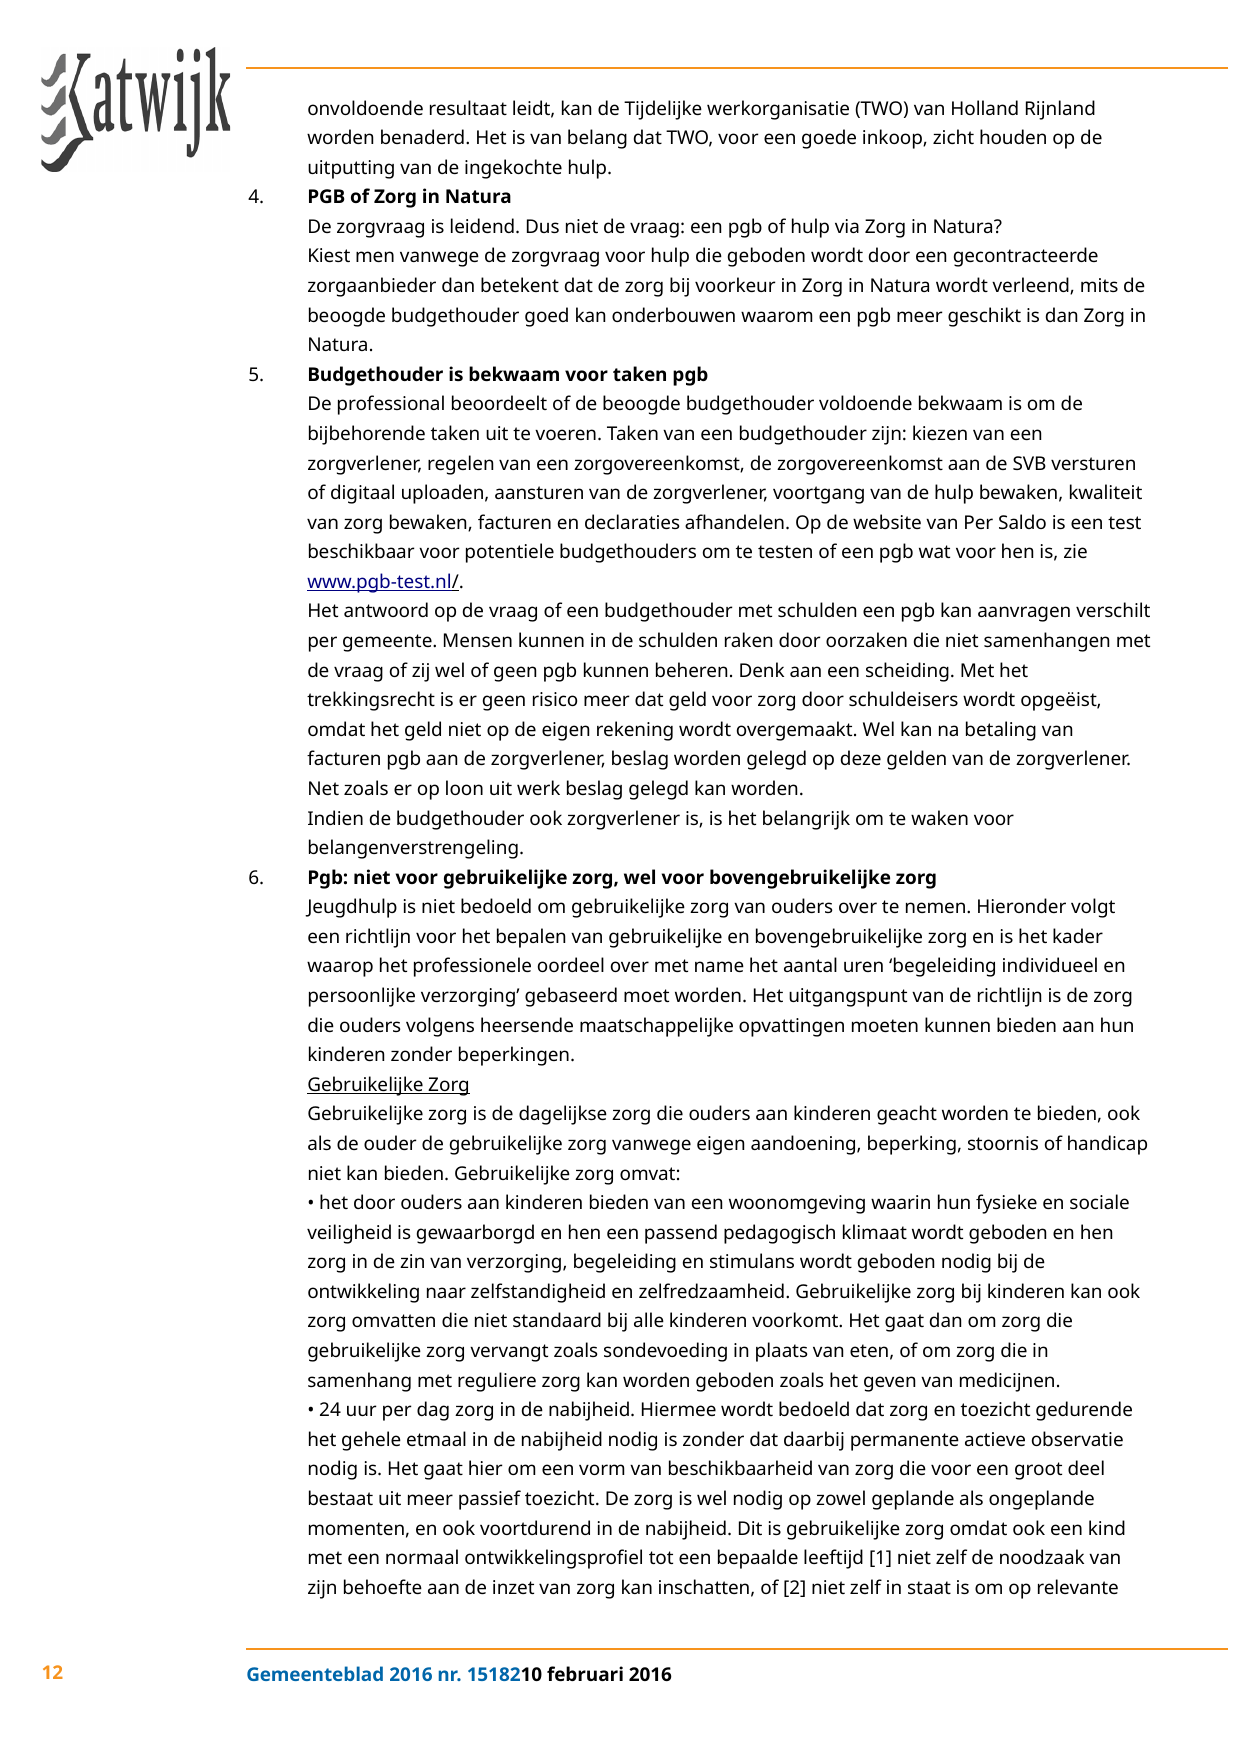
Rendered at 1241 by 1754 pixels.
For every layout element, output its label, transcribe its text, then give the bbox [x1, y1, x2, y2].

list • het door ouders aan kinderen bieden van een woonomgeving waarin hun fysieke en sociale veiligheid is gewaarborgd en hen een passend pedagogisch klimaat wordt geboden en hen zorg in de zin van verzorging, begeleiding en stimulans wordt geboden nodig bij de ontwikkeling naar zelfstandigheid en zelfredzaamheid. Gebruikelijke zorg bij kinderen kan ook zorg omvatten die niet standaard bij alle kinderen voorkomt. Het gaat dan om zorg die gebruikelijke zorg vervangt zoals sondevoeding in plaats van eten, of om zorg die in samenhang met reguliere zorg kan worden geboden zoals het geven van medicijnen. [248, 1189, 1152, 1393]
list De zorgvraag is leidend. Dus niet de vraag: een pgb of hulp via Zorg in Natura? [248, 213, 1152, 239]
list Gebruikelijke Zorg [248, 1071, 1152, 1097]
list Het antwoord op de vraag of een budgethouder met schulden een pgb kan aanvragen verschilt per gemeente. Mensen kunnen in de schulden raken door oorzaken die niet samenhangen met de vraag of zij wel of geen pgb kunnen beheren. Denk aan een scheiding. Met het trekkingsrecht is er geen risico meer dat geld voor zorg door schuldeisers wordt opgeëist, omdat het geld niet op de eigen rekening wordt overgemaakt. Wel kan na betaling van facturen pgb aan de zorgverlener, beslag worden gelegd op deze gelden van de zorgverlener. Net zoals er op loon uit werk beslag gelegd kan worden. [248, 598, 1152, 801]
picture [41, 47, 231, 172]
list De professional beoordeelt of de beoogde budgethouder voldoende bekwaam is om de bijbehorende taken uit te voeren. Taken van een budgethouder zijn: kiezen van een zorgverlener, regelen van een zorgovereenkomst, de zorgovereenkomst aan de SVB versturen of digitaal uploaden, aansturen van de zorgverlener, voortgang van de hulp bewaken, kwaliteit van zorg bewaken, facturen en declaraties afhandelen. Op de website van Per Saldo is een test beschikbaar voor potentiele budgethouders om te testen of een pgb wat voor hen is, zie www.pgb-test.nl/. [248, 391, 1152, 594]
list PGB of Zorg in Natura [248, 183, 1152, 209]
list Pgb: niet voor gebruikelijke zorg, wel voor bovengebruikelijke zorg [248, 864, 1152, 890]
list • 24 uur per dag zorg in de nabijheid. Hiermee wordt bedoeld dat zorg en toezicht gedurende het gehele etmaal in de nabijheid nodig is zonder dat daarbij permanente actieve observatie nodig is. Het gaat hier om een vorm van beschikbaarheid van zorg die voor een groot deel bestaat uit meer passief toezicht. De zorg is wel nodig op zowel geplande als ongeplande momenten, en ook voortdurend in de nabijheid. Dit is gebruikelijke zorg omdat ook een kind met een normaal ontwikkelingsprofiel tot een bepaalde leeftijd [1] niet zelf de noodzaak van zijn behoefte aan de inzet van zorg kan inschatten, of [2] niet zelf in staat is om op relevante [248, 1396, 1152, 1600]
list Budgethouder is bekwaam voor taken pgb [248, 361, 1152, 387]
list Kiest men vanwege de zorgvraag voor hulp die geboden wordt door een gecontracteerde zorgaanbieder dan betekent dat de zorg bij voorkeur in Zorg in Natura wordt verleend, mits de beoogde budgethouder goed kan onderbouwen waarom een pgb meer geschikt is dan Zorg in Natura. [248, 243, 1152, 357]
list onvoldoende resultaat leidt, kan de Tijdelijke werkorganisatie (TWO) van Holland Rijnland worden benaderd. Het is van belang dat TWO, voor een goede inkoop, zicht houden op de uitputting van de ingekochte hulp. [248, 95, 1152, 180]
list Jeugdhulp is niet bedoeld om gebruikelijke zorg van ouders over te nemen. Hieronder volgt een richtlijn voor het bepalen van gebruikelijke en bovengebruikelijke zorg en is het kader waarop het professionele oordeel over met name het aantal uren ‘begeleiding individueel en persoonlijke verzorging’ gebaseerd moet worden. Het uitgangspunt van de richtlijn is de zorg die ouders volgens heersende maatschappelijke opvattingen moeten kunnen bieden aan hun kinderen zonder beperkingen. [248, 893, 1152, 1067]
list Gebruikelijke zorg is de dagelijkse zorg die ouders aan kinderen geacht worden te bieden, ook als de ouder de gebruikelijke zorg vanwege eigen aandoening, beperking, stoornis of handicap niet kan bieden. Gebruikelijke zorg omvat: [248, 1101, 1152, 1186]
list Indien de budgethouder ook zorgverlener is, is het belangrijk om te waken voor belangenverstrengeling. [248, 805, 1152, 860]
